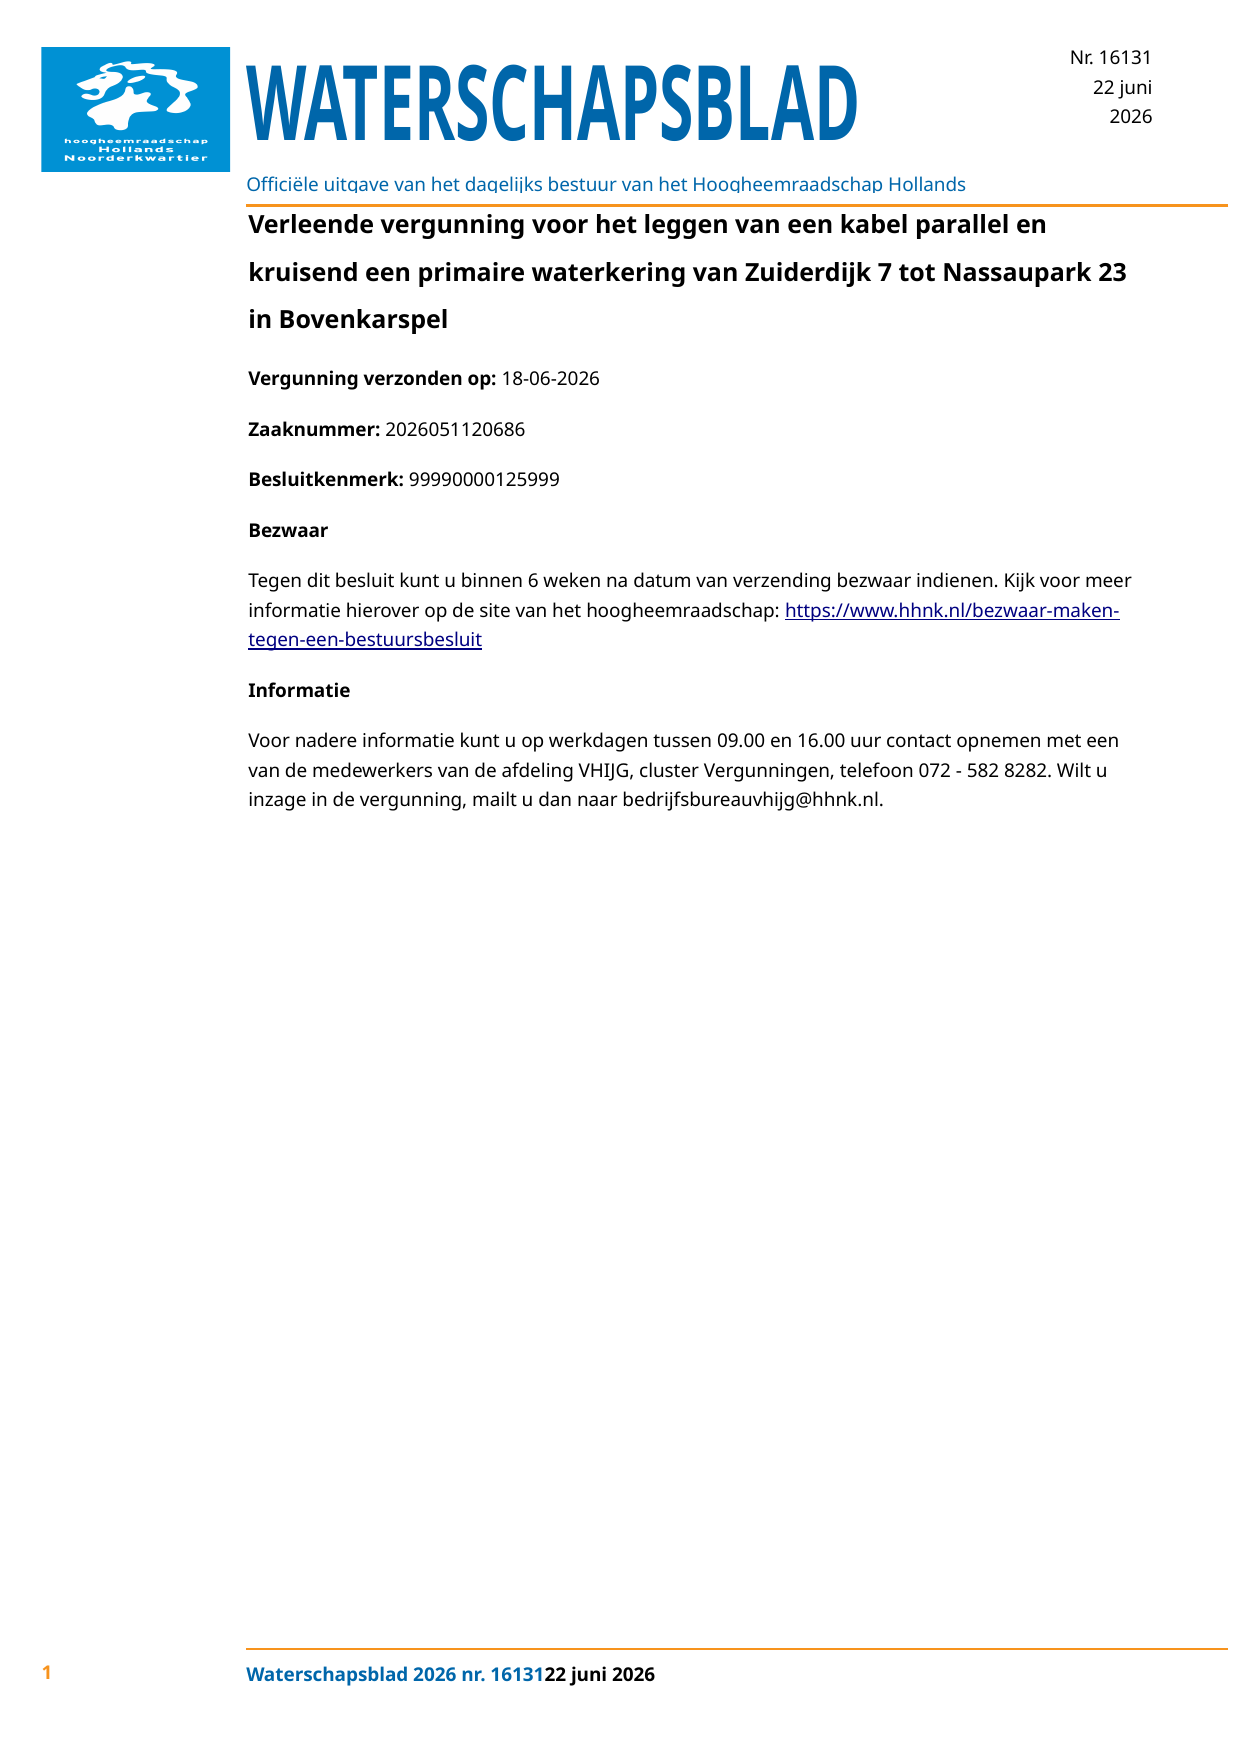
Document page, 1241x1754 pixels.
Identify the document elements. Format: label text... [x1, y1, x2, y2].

picture [78, 64, 122, 99]
text Informatie [248, 677, 1152, 702]
text Zaaknummer: 2026051120686 [248, 416, 1152, 442]
picture [118, 62, 197, 112]
text Vergunning verzonden op: 18-06-2026 [248, 366, 1152, 391]
picture [88, 87, 157, 130]
text Verleende vergunning voor het leggen van een kabel parallel en kruisend een primaire waterkering van Zuiderdijk 7 tot Nassaupark 23 in Bovenkarspel [248, 207, 1152, 336]
text Besluitkenmerk: 99990000125999 [248, 466, 1152, 492]
picture [129, 76, 144, 82]
text Bezwaar [248, 517, 1152, 542]
text Tegen dit besluit kunt u binnen 6 weken na datum van verzending bezwaar indienen. Kijk voor meer informatie hierover op de site van het hoogheemraadschap: https://www.hhnk.nl/bezwaar-maken-tegen-een-bestuursbesluit [248, 567, 1152, 652]
text Voor nadere informatie kunt u op werkdagen tussen 09.00 en 16.00 uur contact opnemen met een van de medewerkers van de afdeling VHIJG, cluster Vergunningen, telefoon 072 - 582 8282. Wilt u inzage in de vergunning, mailt u dan naar bedrijfsbureauvhijg@hhnk.nl. [248, 727, 1152, 812]
